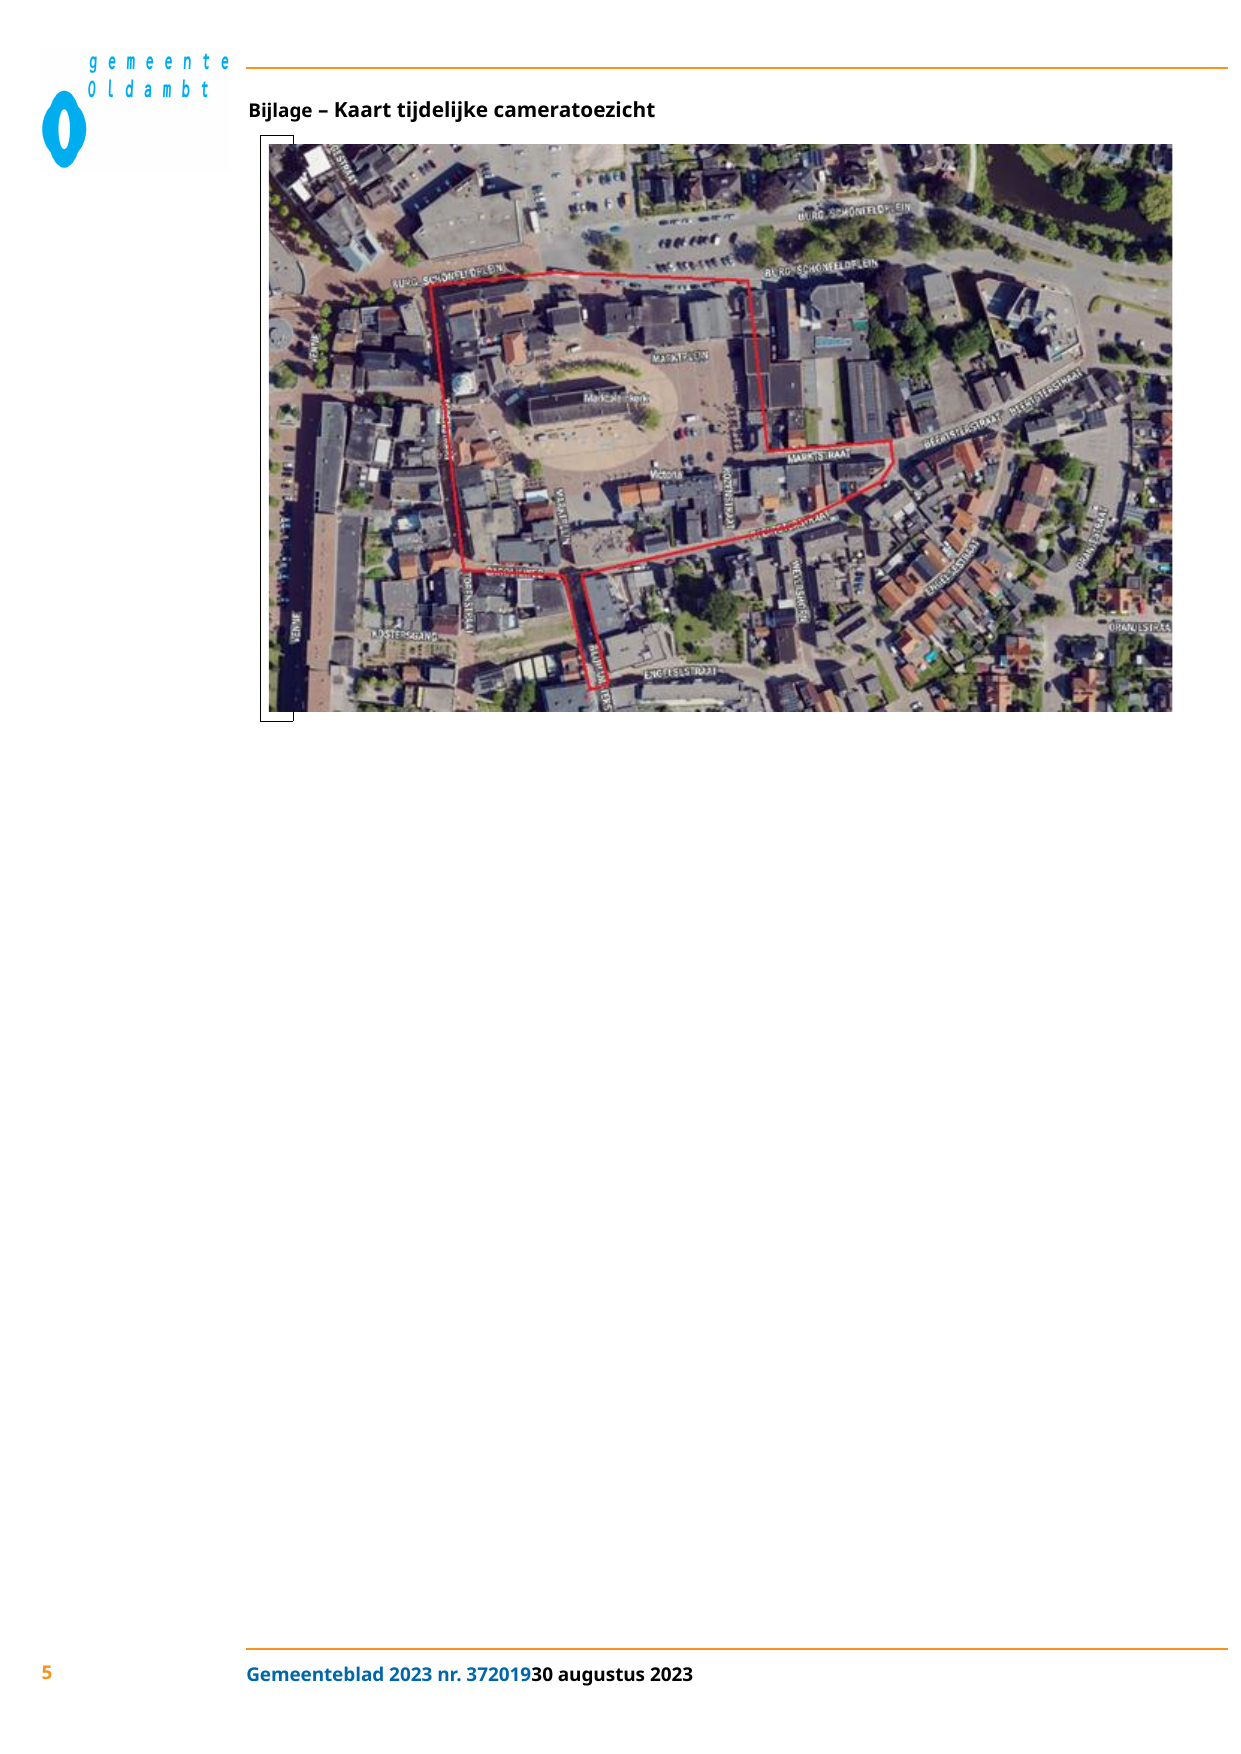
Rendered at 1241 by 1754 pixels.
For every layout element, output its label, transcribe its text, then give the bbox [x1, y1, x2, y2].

picture [41, 47, 231, 172]
text Bijlage – Kaart tijdelijke cameratoezicht [248, 95, 1152, 123]
picture [268, 144, 1173, 712]
